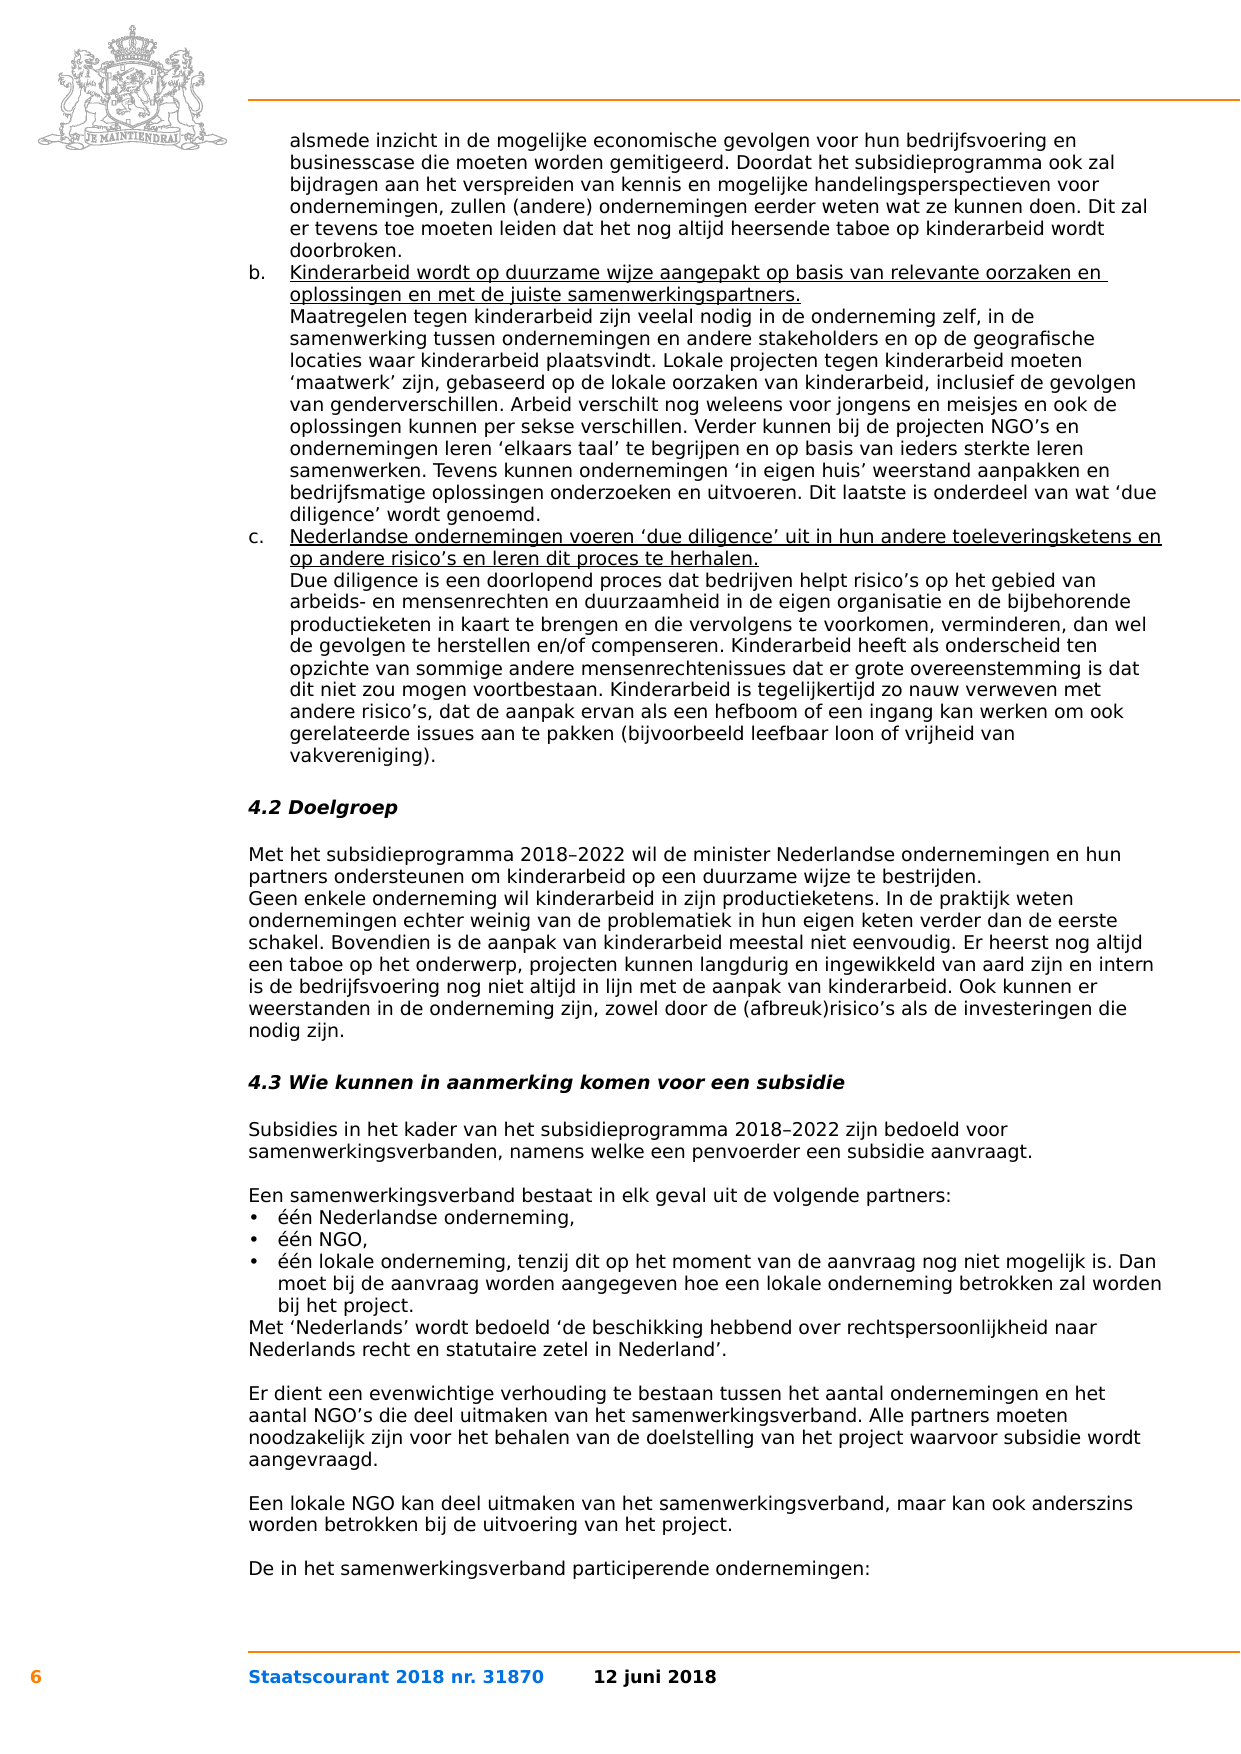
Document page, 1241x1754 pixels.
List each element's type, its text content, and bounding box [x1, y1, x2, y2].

text Geen enkele onderneming wil kinderarbeid in zijn productieketens. In de praktijk weten ondernemingen echter weinig van de problematiek in hun eigen keten verder dan de eerste schakel. Bovendien is de aanpak van kinderarbeid meestal niet eenvoudig. Er heerst nog altijd een taboe op het onderwerp, projecten kunnen langdurig en ingewikkeld van aard zijn en intern is de bedrijfsvoering nog niet altijd in lijn met de aanpak van kinderarbeid. Ook kunnen er weerstanden in de onderneming zijn, zowel door de (afbreuk)risico’s als de investeringen die nodig zijn. [248, 888, 1163, 1042]
text Een lokale NGO kan deel uitmaken van het samenwerkingsverband, maar kan ook anderszins worden betrokken bij de uitvoering van het project. [248, 1492, 1163, 1536]
text b. Kinderarbeid wordt op duurzame wijze aangepakt op basis van relevante oorzaken en oplossingen en met de juiste samenwerkingspartners. [248, 262, 1163, 306]
text • één Nederlandse onderneming, [248, 1207, 1163, 1229]
subtitle 4.2 Doelgroep [248, 797, 1163, 819]
subtitle 4.3 Wie kunnen in aanmerking komen voor een subsidie [248, 1072, 1163, 1094]
text Met het subsidieprogramma 2018–2022 wil de minister Nederlandse ondernemingen en hun partners ondersteunen om kinderarbeid op een duurzame wijze te bestrijden. [248, 844, 1163, 888]
text Due diligence is een doorlopend proces dat bedrijven helpt risico’s op het gebied van arbeids- en mensenrechten en duurzaamheid in de eigen organisatie en de bijbehorende productieketen in kaart te brengen en die vervolgens te voorkomen, verminderen, dan wel de gevolgen te herstellen en/of compenseren. Kinderarbeid heeft als onderscheid ten opzichte van sommige andere mensenrechtenissues dat er grote overeenstemming is dat dit niet zou mogen voortbestaan. Kinderarbeid is tegelijkertijd zo nauw verweven met andere risico’s, dat de aanpak ervan als een hefboom of een ingang kan werken om ook gerelateerde issues aan te pakken (bijvoorbeeld leefbaar loon of vrijheid van vakvereniging). [289, 569, 1163, 767]
text De in het samenwerkingsverband participerende ondernemingen: [248, 1558, 1163, 1580]
text Subsidies in het kader van het subsidieprogramma 2018–2022 zijn bedoeld voor samenwerkingsverbanden, namens welke een penvoerder een subsidie aanvraagt. [248, 1119, 1163, 1163]
text • één NGO, [248, 1229, 1163, 1251]
text • één lokale onderneming, tenzij dit op het moment van de aanvraag nog niet mogelijk is. Dan moet bij de aanvraag worden aangegeven hoe een lokale onderneming betrokken zal worden bij het project. [248, 1251, 1163, 1317]
text Maatregelen tegen kinderarbeid zijn veelal nodig in de onderneming zelf, in de samenwerking tussen ondernemingen en andere stakeholders en op de geografische locaties waar kinderarbeid plaatsvindt. Lokale projecten tegen kinderarbeid moeten ‘maatwerk’ zijn, gebaseerd op de lokale oorzaken van kinderarbeid, inclusief de gevolgen van genderverschillen. Arbeid verschilt nog weleens voor jongens en meisjes en ook de oplossingen kunnen per sekse verschillen. Verder kunnen bij de projecten NGO’s en ondernemingen leren ‘elkaars taal’ te begrijpen en op basis van ieders sterkte leren samenwerken. Tevens kunnen ondernemingen ‘in eigen huis’ weerstand aanpakken en bedrijfsmatige oplossingen onderzoeken en uitvoeren. Dit laatste is onderdeel van wat ‘due diligence’ wordt genoemd. [289, 306, 1163, 526]
text Met ‘Nederlands’ wordt bedoeld ‘de beschikking hebbend over rechtspersoonlijkheid naar Nederlands recht en statutaire zetel in Nederland’. [248, 1317, 1163, 1361]
text c. Nederlandse ondernemingen voeren ‘due diligence’ uit in hun andere toeleveringsketens en op andere risico’s en leren dit proces te herhalen. [248, 526, 1163, 569]
picture [38, 25, 227, 150]
text alsmede inzicht in de mogelijke economische gevolgen voor hun bedrijfsvoering en businesscase die moeten worden gemitigeerd. Doordat het subsidieprogramma ook zal bijdragen aan het verspreiden van kennis en mogelijke handelingsperspectieven voor ondernemingen, zullen (andere) ondernemingen eerder weten wat ze kunnen doen. Dit zal er tevens toe moeten leiden dat het nog altijd heersende taboe op kinderarbeid wordt doorbroken. [289, 130, 1163, 262]
text Er dient een evenwichtige verhouding te bestaan tussen het aantal ondernemingen en het aantal NGO’s die deel uitmaken van het samenwerkingsverband. Alle partners moeten noodzakelijk zijn voor het behalen van de doelstelling van het project waarvoor subsidie wordt aangevraagd. [248, 1383, 1163, 1471]
text Een samenwerkingsverband bestaat in elk geval uit de volgende partners: [248, 1185, 1163, 1207]
